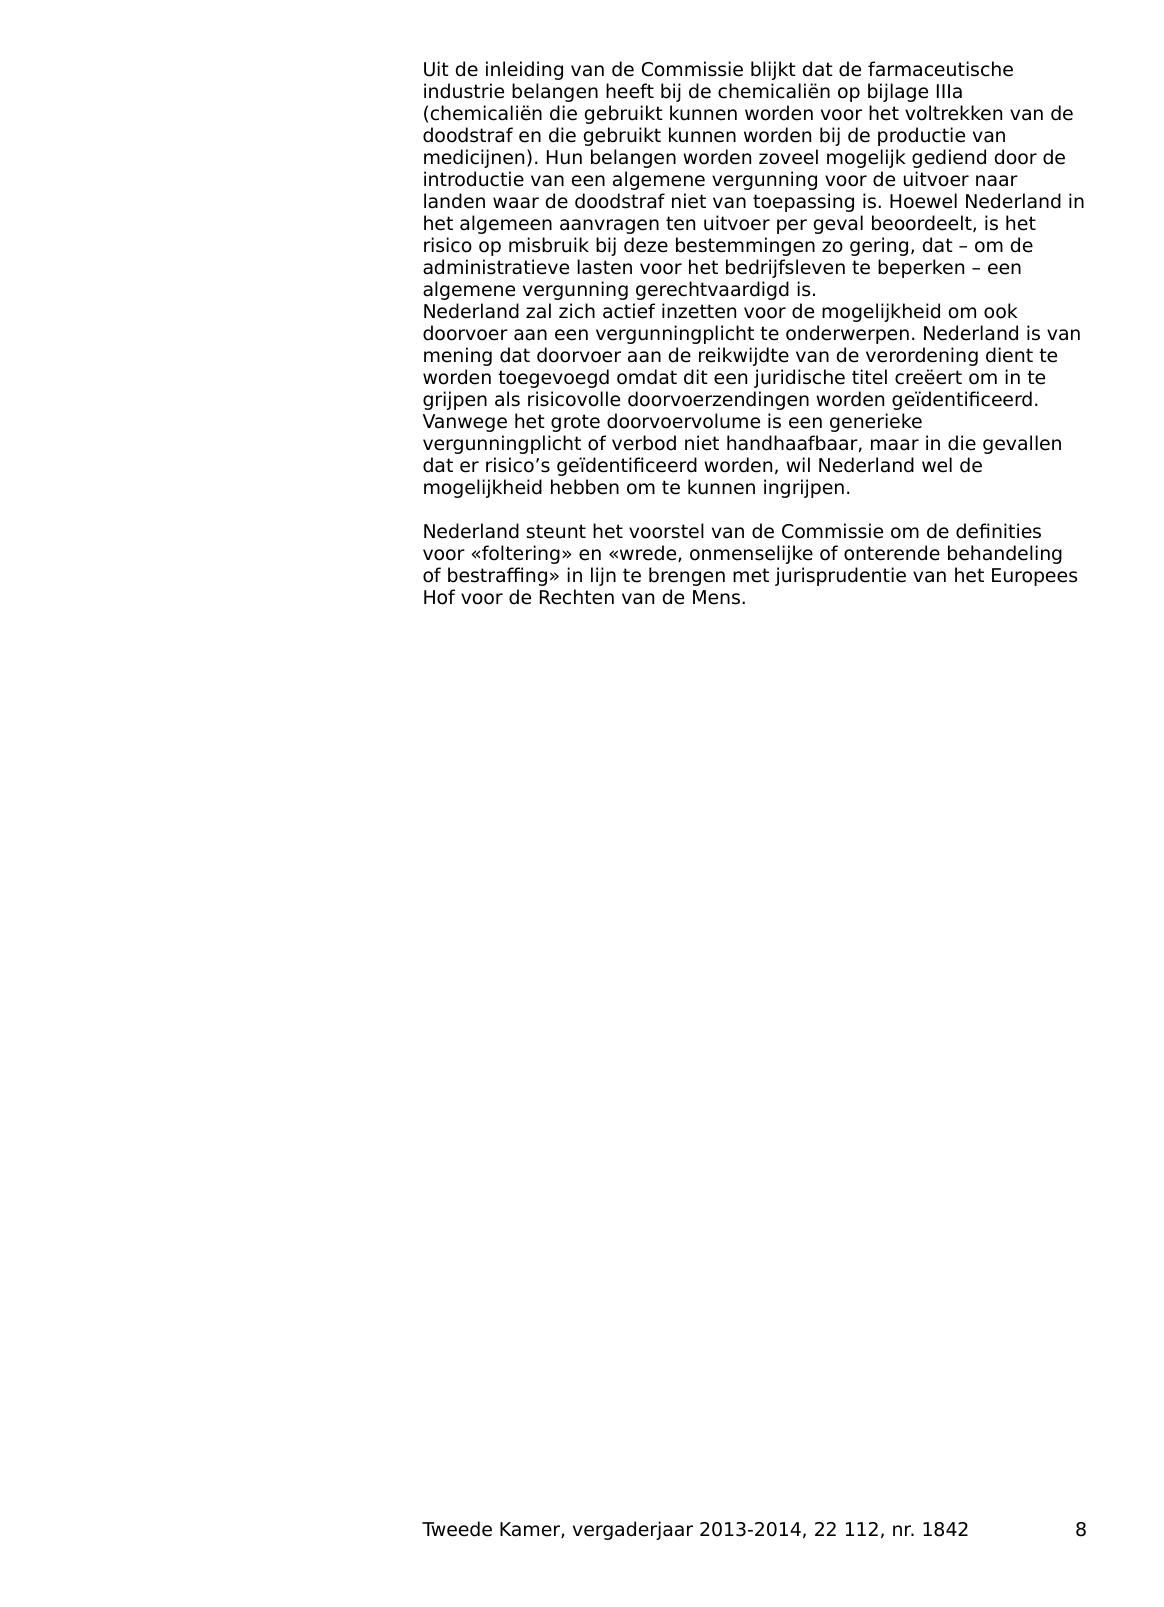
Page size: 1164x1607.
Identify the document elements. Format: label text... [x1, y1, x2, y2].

text Nederland steunt het voorstel van de Commissie om de definities voor «foltering» en «wrede, onmenselijke of onterende behandeling of bestraffing» in lijn te brengen met jurisprudentie van het Europees Hof voor de Rechten van de Mens. [422, 521, 1087, 609]
text Uit de inleiding van de Commissie blijkt dat de farmaceutische industrie belangen heeft bij de chemicaliën op bijlage IIIa (chemicaliën die gebruikt kunnen worden voor het voltrekken van de doodstraf en die gebruikt kunnen worden bij de productie van medicijnen). Hun belangen worden zoveel mogelijk gediend door de introductie van een algemene vergunning voor de uitvoer naar landen waar de doodstraf niet van toepassing is. Hoewel Nederland in het algemeen aanvragen ten uitvoer per geval beoordeelt, is het risico op misbruik bij deze bestemmingen zo gering, dat – om de administratieve lasten voor het bedrijfsleven te beperken – een algemene vergunning gerechtvaardigd is. [422, 59, 1087, 301]
text Nederland zal zich actief inzetten voor de mogelijkheid om ook doorvoer aan een vergunningplicht te onderwerpen. Nederland is van mening dat doorvoer aan de reikwijdte van de verordening dient te worden toegevoegd omdat dit een juridische titel creëert om in te grijpen als risicovolle doorvoerzendingen worden geïdentificeerd. Vanwege het grote doorvoervolume is een generieke vergunningplicht of verbod niet handhaafbaar, maar in die gevallen dat er risico’s geïdentificeerd worden, wil Nederland wel de mogelijkheid hebben om te kunnen ingrijpen. [422, 301, 1087, 499]
